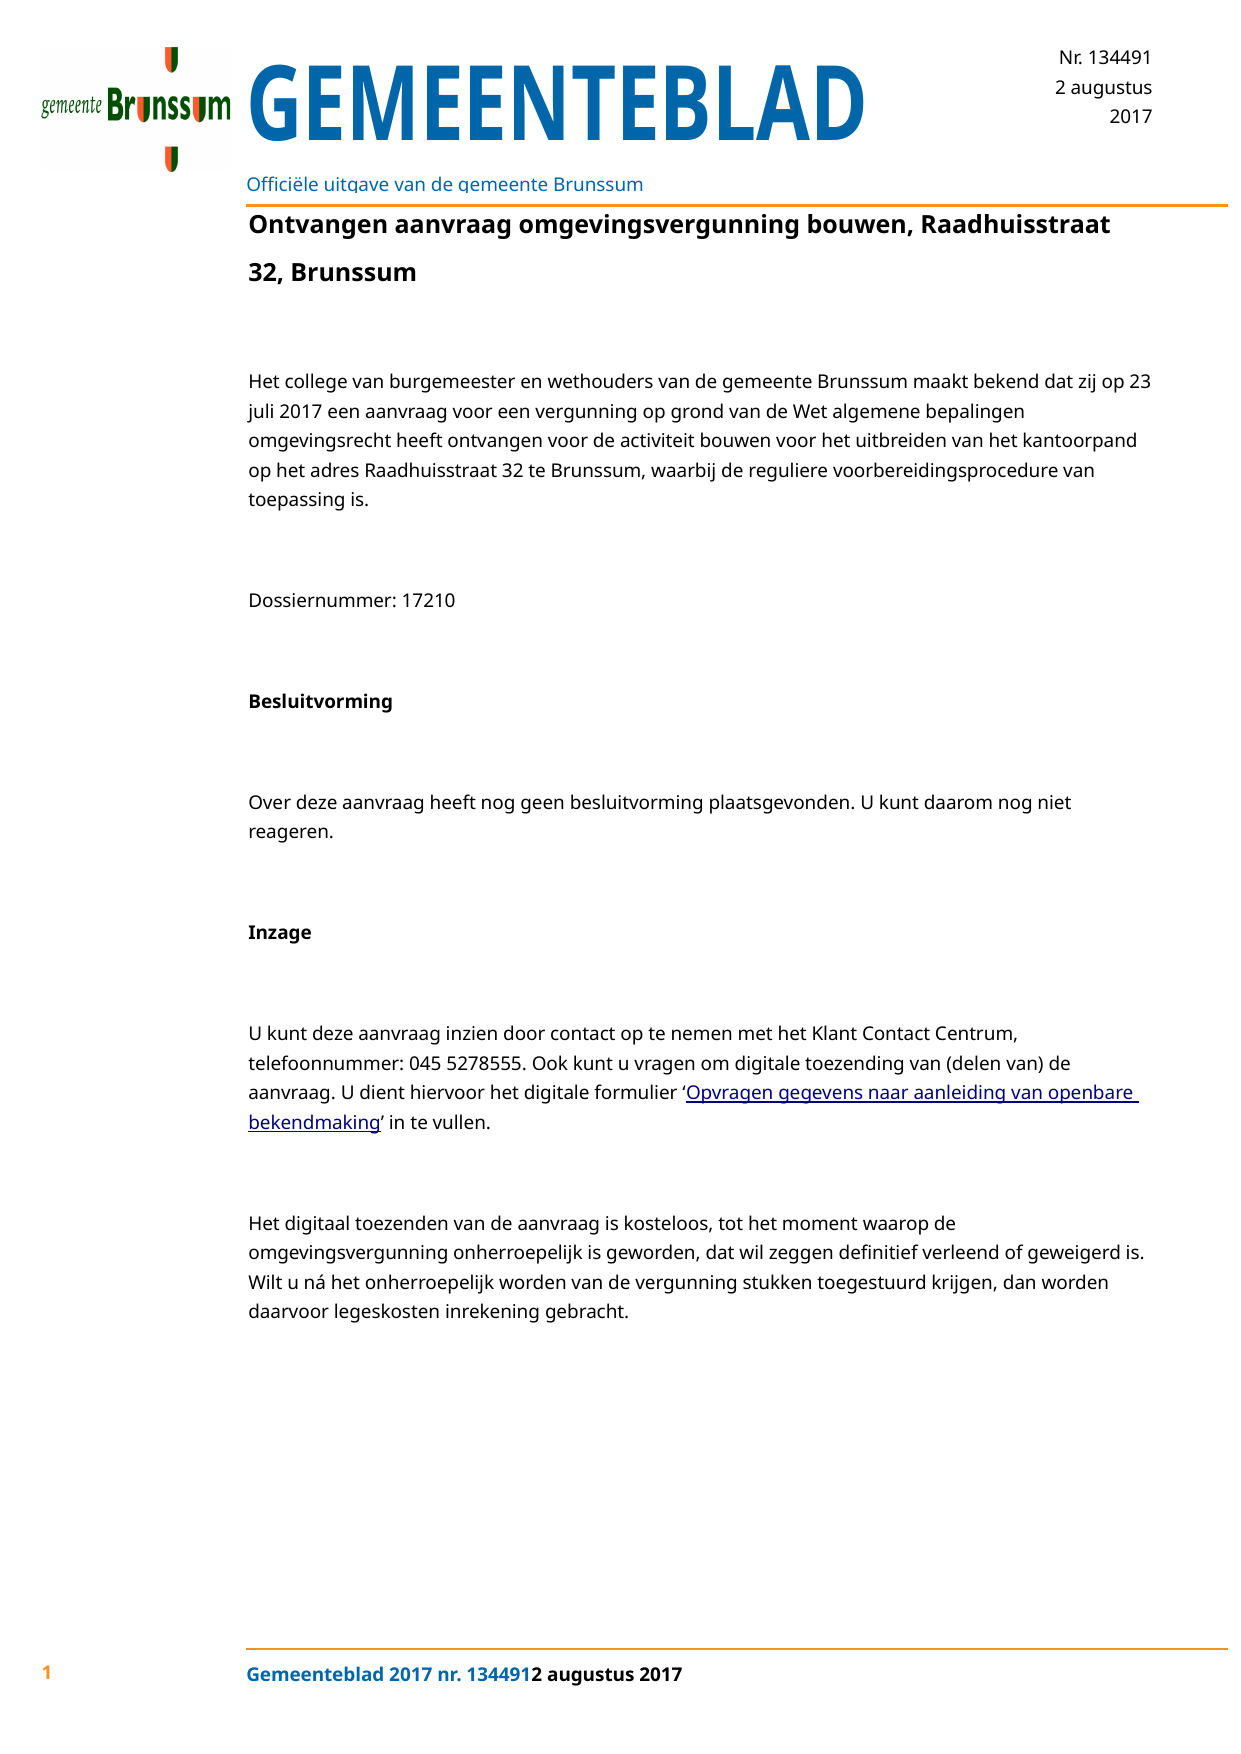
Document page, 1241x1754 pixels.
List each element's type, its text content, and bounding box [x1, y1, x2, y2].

text Het college van burgemeester en wethouders van de gemeente Brunssum maakt bekend dat zij op 23 juli 2017 een aanvraag voor een vergunning op grond van de Wet algemene bepalingen omgevingsrecht heeft ontvangen voor de activiteit bouwen voor het uitbreiden van het kantoorpand op het adres Raadhuisstraat 32 te Brunssum, waarbij de reguliere voorbereidingsprocedure van toepassing is. [248, 368, 1152, 512]
text Ontvangen aanvraag omgevingsvergunning bouwen, Raadhuisstraat 32, Brunssum [248, 207, 1152, 288]
text Over deze aanvraag heeft nog geen besluitvorming plaatsgevonden. U kunt daarom nog niet reageren. [248, 789, 1152, 844]
text Dossiernummer: 17210 [248, 587, 1152, 613]
text Inzage [248, 919, 1152, 945]
text Besluitvorming [248, 688, 1152, 714]
text U kunt deze aanvraag inzien door contact op te nemen met het Klant Contact Centrum, telefoonnummer: 045 5278555. Ook kunt u vragen om digitale toezending van (delen van) de aanvraag. U dient hiervoor het digitale formulier ‘Opvragen gegevens naar aanleiding van openbare bekendmaking’ in te vullen. [248, 1020, 1152, 1135]
picture [41, 47, 231, 172]
text Het digitaal toezenden van de aanvraag is kosteloos, tot het moment waarop de omgevingsvergunning onherroepelijk is geworden, dat wil zeggen definitief verleend of geweigerd is. Wilt u ná het onherroepelijk worden van de vergunning stukken toegestuurd krijgen, dan worden daarvoor legeskosten inrekening gebracht. [248, 1210, 1152, 1324]
